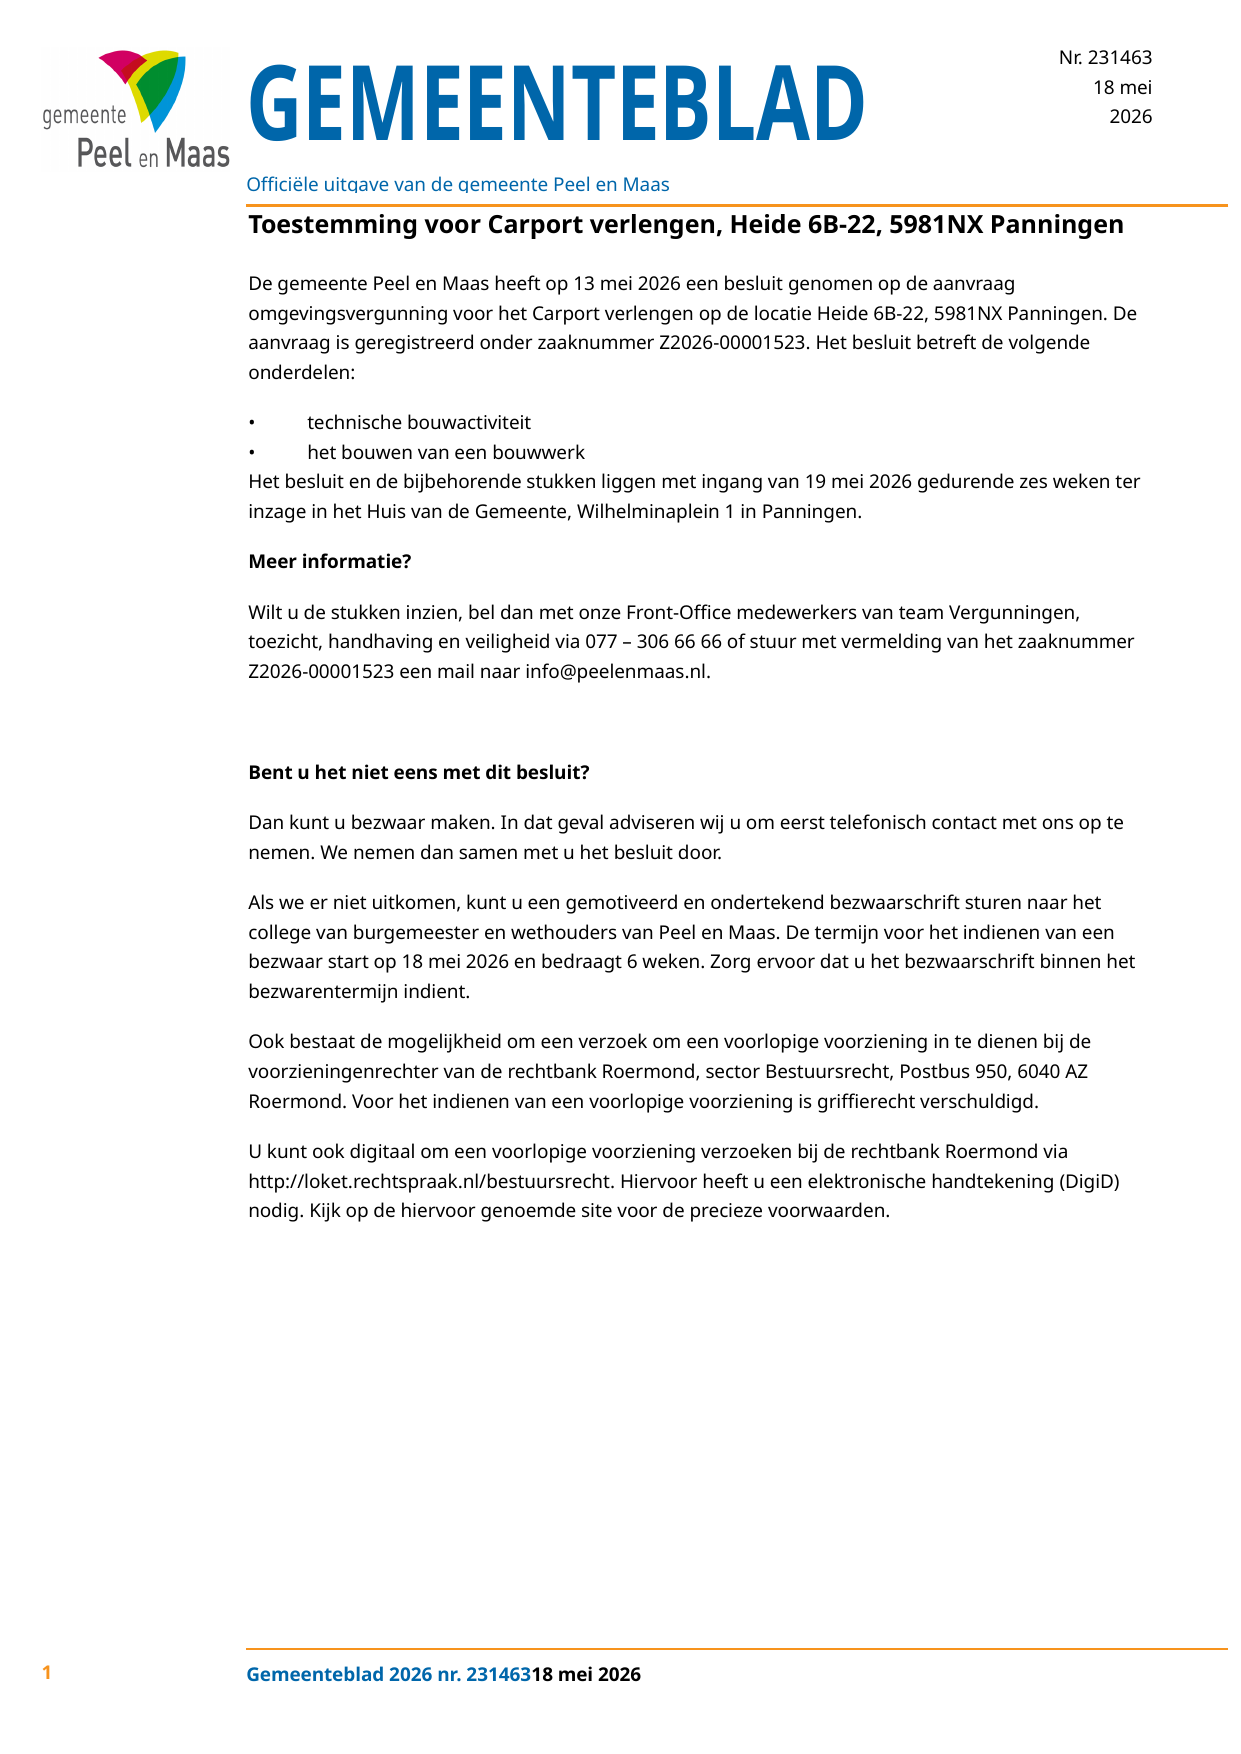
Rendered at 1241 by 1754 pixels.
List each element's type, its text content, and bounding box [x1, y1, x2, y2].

text Toestemming voor Carport verlengen, Heide 6B-22, 5981NX Panningen [248, 207, 1152, 241]
text Wilt u de stukken inzien, bel dan met onze Front-Office medewerkers van team Vergunningen, toezicht, handhaving en veiligheid via 077 – 306 66 66 of stuur met vermelding van het zaaknummer Z2026-00001523 een mail naar info@peelenmaas.nl. [248, 599, 1152, 684]
picture [41, 47, 231, 172]
text Het besluit en de bijbehorende stukken liggen met ingang van 19 mei 2026 gedurende zes weken ter inzage in het Huis van de Gemeente, Wilhelminaplein 1 in Panningen. [248, 469, 1152, 524]
text De gemeente Peel en Maas heeft op 13 mei 2026 een besluit genomen op de aanvraag omgevingsvergunning voor het Carport verlengen op de locatie Heide 6B-22, 5981NX Panningen. De aanvraag is geregistreerd onder zaaknummer Z2026-00001523. Het besluit betreft de volgende onderdelen: [248, 270, 1152, 385]
list technische bouwactiviteit [248, 409, 1152, 435]
list het bouwen van een bouwwerk [248, 439, 1152, 465]
text Als we er niet uitkomen, kunt u een gemotiveerd en ondertekend bezwaarschrift sturen naar het college van burgemeester en wethouders van Peel en Maas. De termijn voor het indienen van een bezwaar start op 18 mei 2026 en bedraagt 6 weken. Zorg ervoor dat u het bezwaarschrift binnen het bezwarentermijn indient. [248, 889, 1152, 1004]
text Dan kunt u bezwaar maken. In dat geval adviseren wij u om eerst telefonisch contact met ons op te nemen. We nemen dan samen met u het besluit door. [248, 809, 1152, 865]
text Ook bestaat de mogelijkheid om een verzoek om een voorlopige voorziening in te dienen bij de voorzieningenrechter van de rechtbank Roermond, sector Bestuursrecht, Postbus 950, 6040 AZ Roermond. Voor het indienen van een voorlopige voorziening is griffierecht verschuldigd. [248, 1029, 1152, 1113]
text Bent u het niet eens met dit besluit? [248, 759, 1152, 785]
text U kunt ook digitaal om een voorlopige voorziening verzoeken bij de rechtbank Roermond via http://loket.rechtspraak.nl/bestuursrecht. Hiervoor heeft u een elektronische handtekening (DigiD) nodig. Kijk op de hiervoor genoemde site voor de precieze voorwaarden. [248, 1138, 1152, 1223]
text Meer informatie? [248, 549, 1152, 574]
